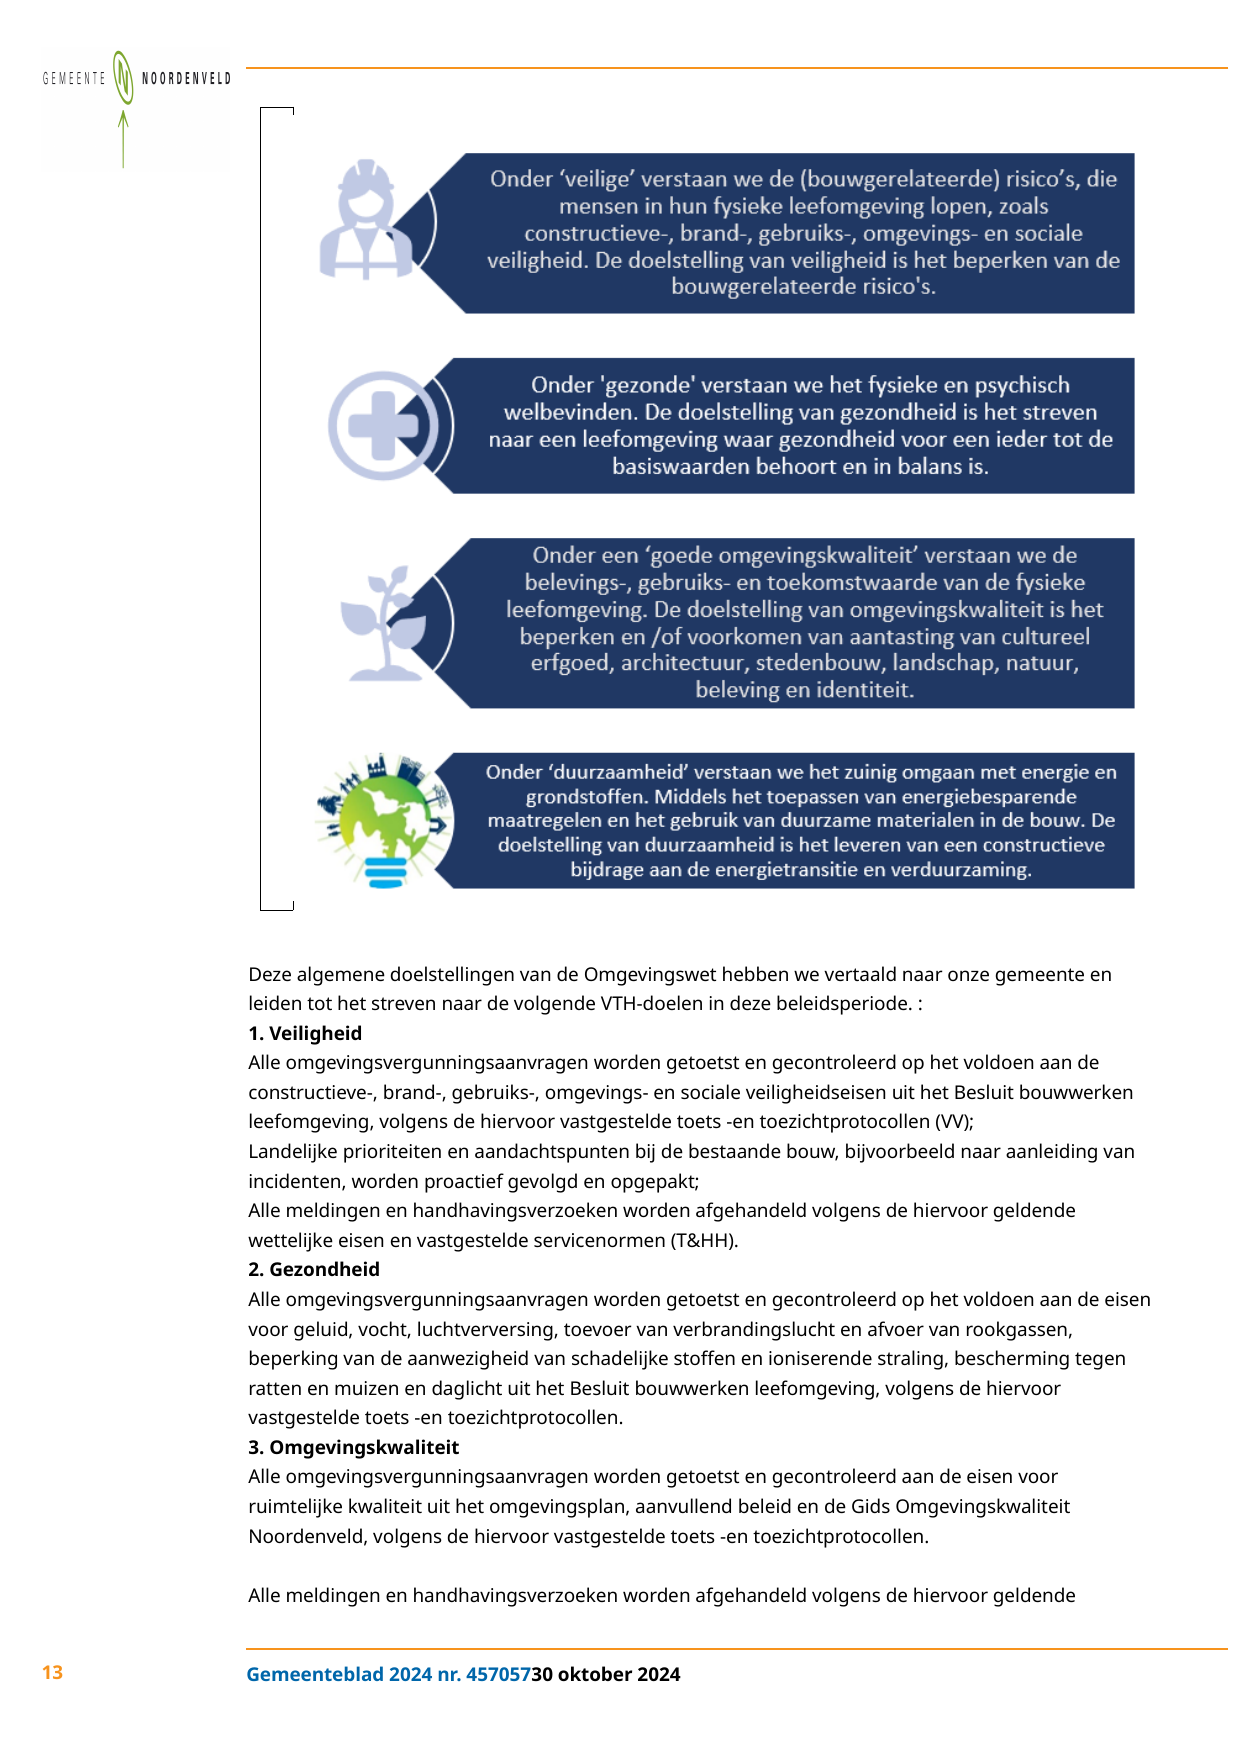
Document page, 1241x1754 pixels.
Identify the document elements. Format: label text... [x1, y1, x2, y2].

text Alle meldingen en handhavingsverzoeken worden afgehandeld volgens de hiervoor geldende [248, 1582, 1152, 1608]
picture [268, 115, 1173, 901]
text Alle omgevingsvergunningsaanvragen worden getoetst en gecontroleerd aan de eisen voor ruimtelijke kwaliteit uit het omgevingsplan, aanvullend beleid en de Gids Omgevingskwaliteit Noordenveld, volgens de hiervoor vastgestelde toets -en toezichtprotocollen. [248, 1464, 1152, 1549]
text Alle omgevingsvergunningsaanvragen worden getoetst en gecontroleerd op het voldoen aan de constructieve-, brand-, gebruiks-, omgevings- en sociale veiligheidseisen uit het Besluit bouwwerken leefomgeving, volgens de hiervoor vastgestelde toets -en toezichtprotocollen (VV); [248, 1049, 1152, 1134]
picture [41, 47, 231, 172]
text Landelijke prioriteiten en aandachtspunten bij de bestaande bouw, bijvoorbeeld naar aanleiding van incidenten, worden proactief gevolgd en opgepakt; [248, 1138, 1152, 1194]
text Alle omgevingsvergunningsaanvragen worden getoetst en gecontroleerd op het voldoen aan de eisen voor geluid, vocht, luchtverversing, toevoer van verbrandingslucht en afvoer van rookgassen, beperking van de aanwezigheid van schadelijke stoffen en ioniserende straling, bescherming tegen ratten en muizen en daglicht uit het Besluit bouwwerken leefomgeving, volgens de hiervoor vastgestelde toets -en toezichtprotocollen. [248, 1286, 1152, 1430]
text 3. Omgevingskwaliteit [248, 1434, 1152, 1460]
text 2. Gezondheid [248, 1257, 1152, 1282]
text Alle meldingen en handhavingsverzoeken worden afgehandeld volgens de hiervoor geldende wettelijke eisen en vastgestelde servicenormen (T&HH). [248, 1197, 1152, 1253]
text Deze algemene doelstellingen van de Omgevingswet hebben we vertaald naar onze gemeente en leiden tot het streven naar de volgende VTH-doelen in deze beleidsperiode. : [248, 961, 1152, 1016]
text 1. Veiligheid [248, 1020, 1152, 1046]
